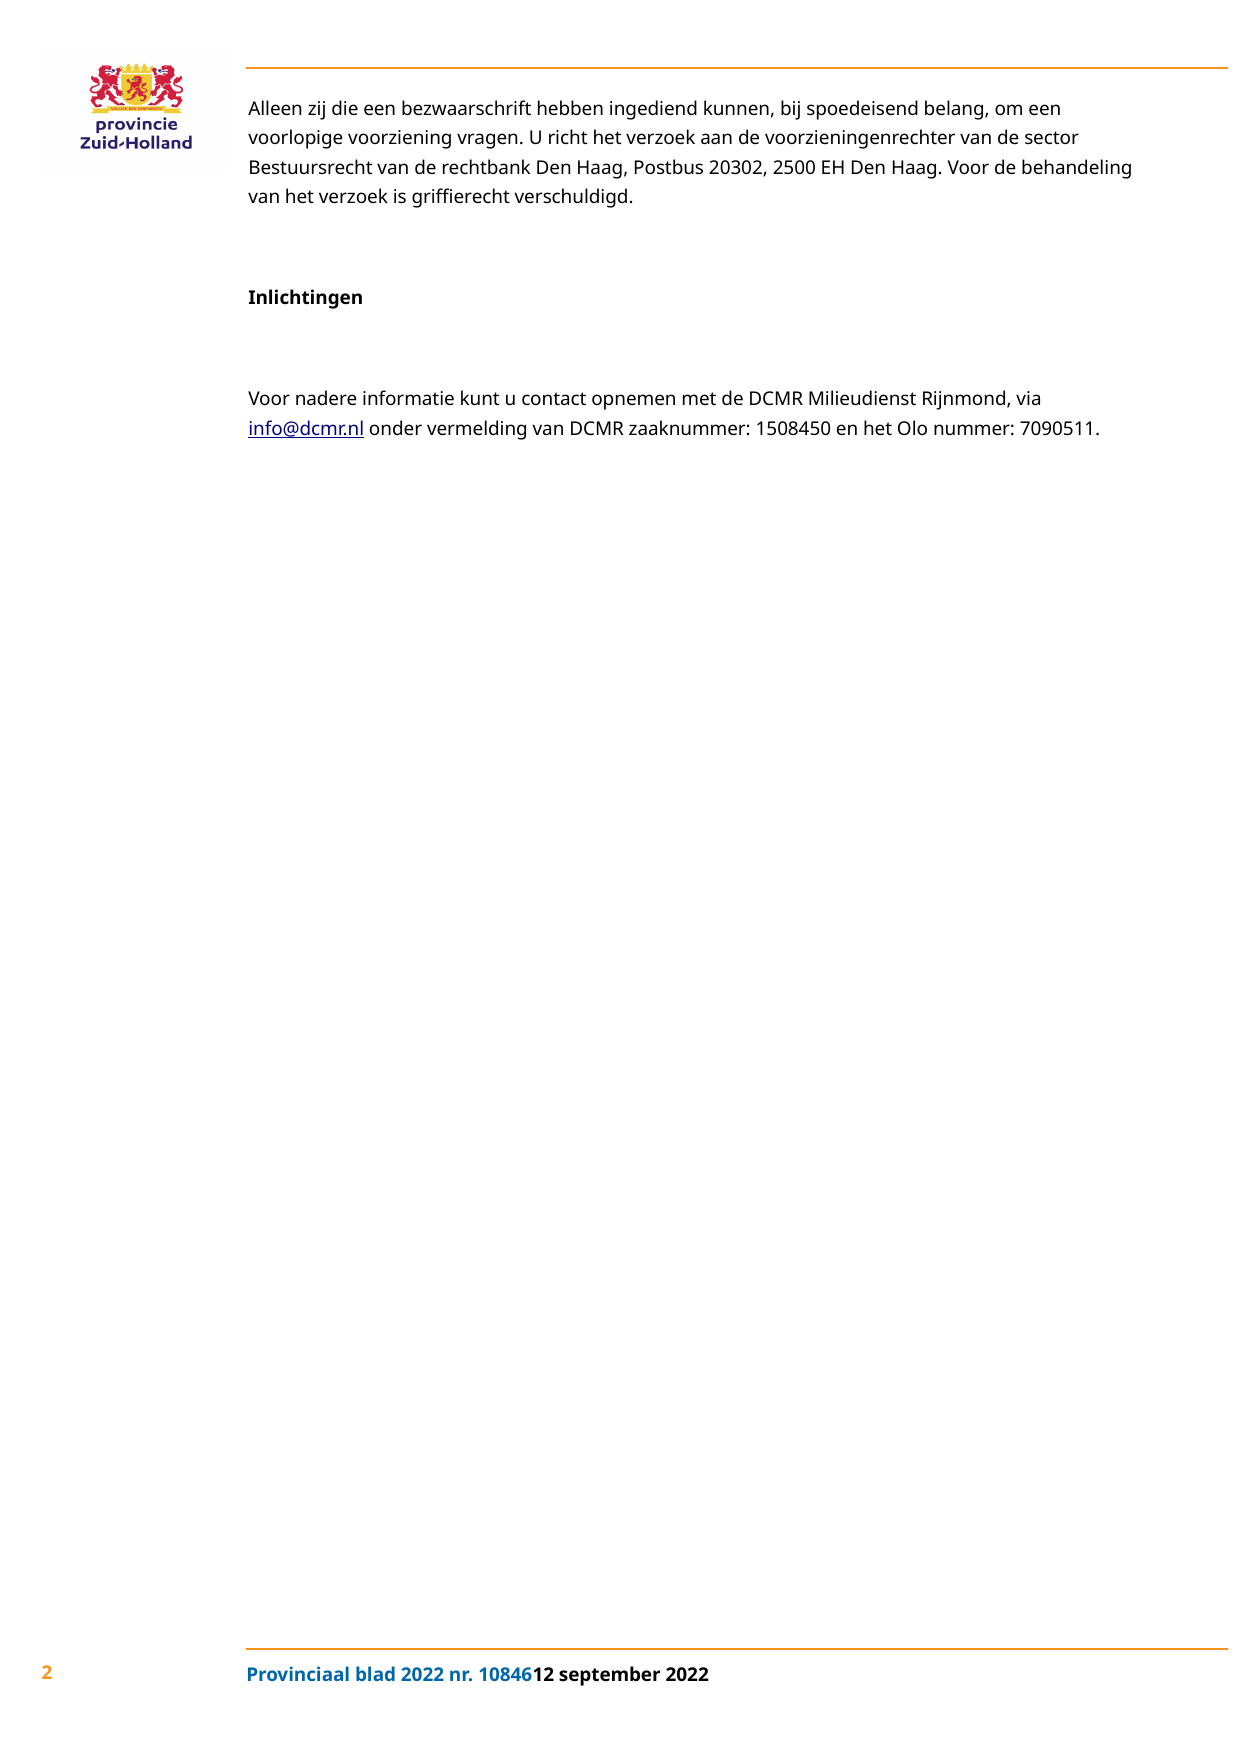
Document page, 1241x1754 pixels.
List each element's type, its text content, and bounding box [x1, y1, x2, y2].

text Voor nadere informatie kunt u contact opnemen met de DCMR Milieudienst Rijnmond, via info@dcmr.nl onder vermelding van DCMR zaaknummer: 1508450 en het Olo nummer: 7090511. [248, 385, 1152, 441]
text Inlichtingen [248, 284, 1152, 310]
picture [41, 47, 231, 172]
text Alleen zij die een bezwaarschrift hebben ingediend kunnen, bij spoedeisend belang, om een voorlopige voorziening vragen. U richt het verzoek aan de voorzieningenrechter van de sector Bestuursrecht van de rechtbank Den Haag, Postbus 20302, 2500 EH Den Haag. Voor de behandeling van het verzoek is griffierecht verschuldigd. [248, 95, 1152, 209]
